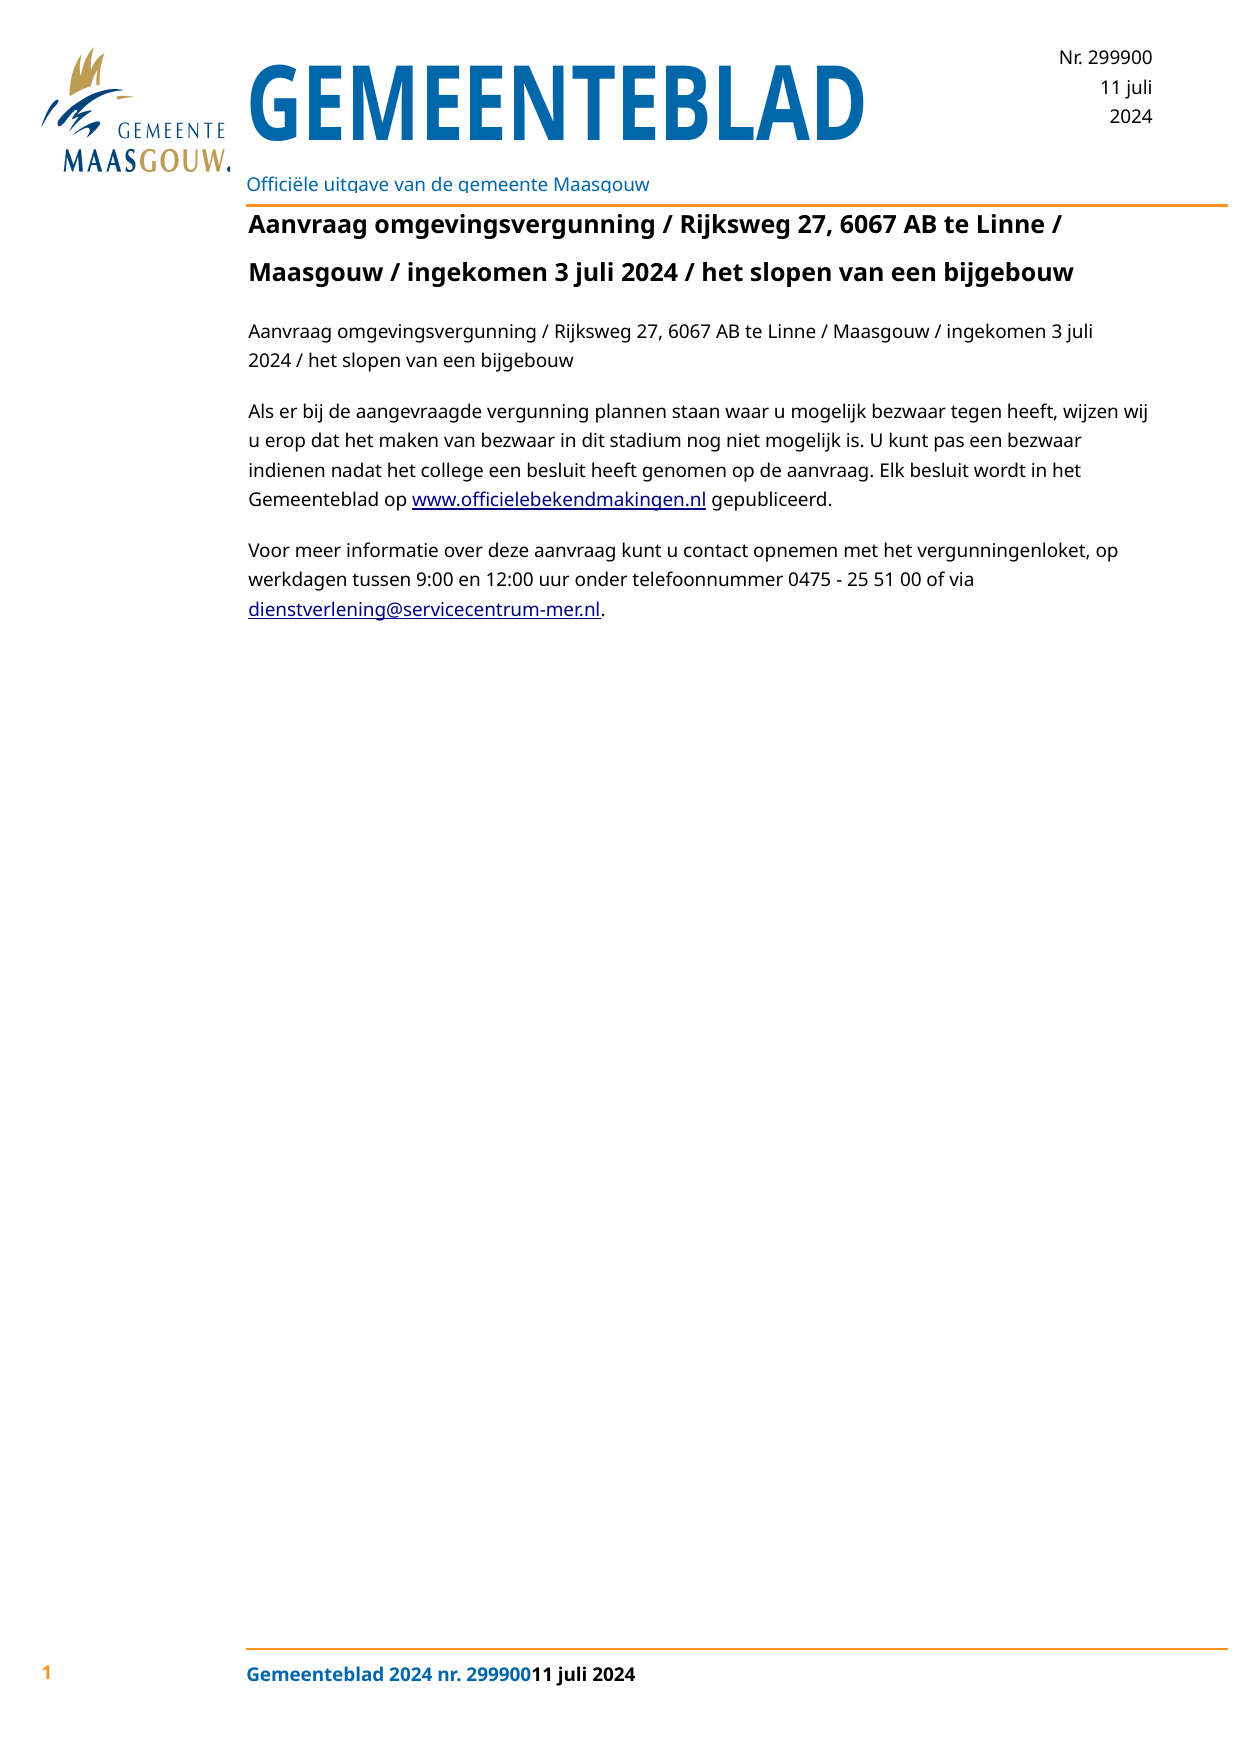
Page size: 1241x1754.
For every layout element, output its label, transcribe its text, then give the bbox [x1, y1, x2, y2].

text Voor meer informatie over deze aanvraag kunt u contact opnemen met het vergunningenloket, op werkdagen tussen 9:00 en 12:00 uur onder telefoonnummer 0475 - 25 51 00 of via dienstverlening@servicecentrum-mer.nl. [248, 537, 1152, 622]
text Aanvraag omgevingsvergunning / Rijksweg 27, 6067 AB te Linne / Maasgouw / ingekomen 3 juli 2024 / het slopen van een bijgebouw [248, 207, 1152, 288]
text Aanvraag omgevingsvergunning / Rijksweg 27, 6067 AB te Linne / Maasgouw / ingekomen 3 juli 2024 / het slopen van een bijgebouw [248, 318, 1152, 373]
picture [41, 47, 231, 172]
text Als er bij de aangevraagde vergunning plannen staan waar u mogelijk bezwaar tegen heeft, wijzen wij u erop dat het maken van bezwaar in dit stadium nog niet mogelijk is. U kunt pas een bezwaar indienen nadat het college een besluit heeft genomen op de aanvraag. Elk besluit wordt in het Gemeenteblad op www.officielebekendmakingen.nl gepubliceerd. [248, 398, 1152, 512]
